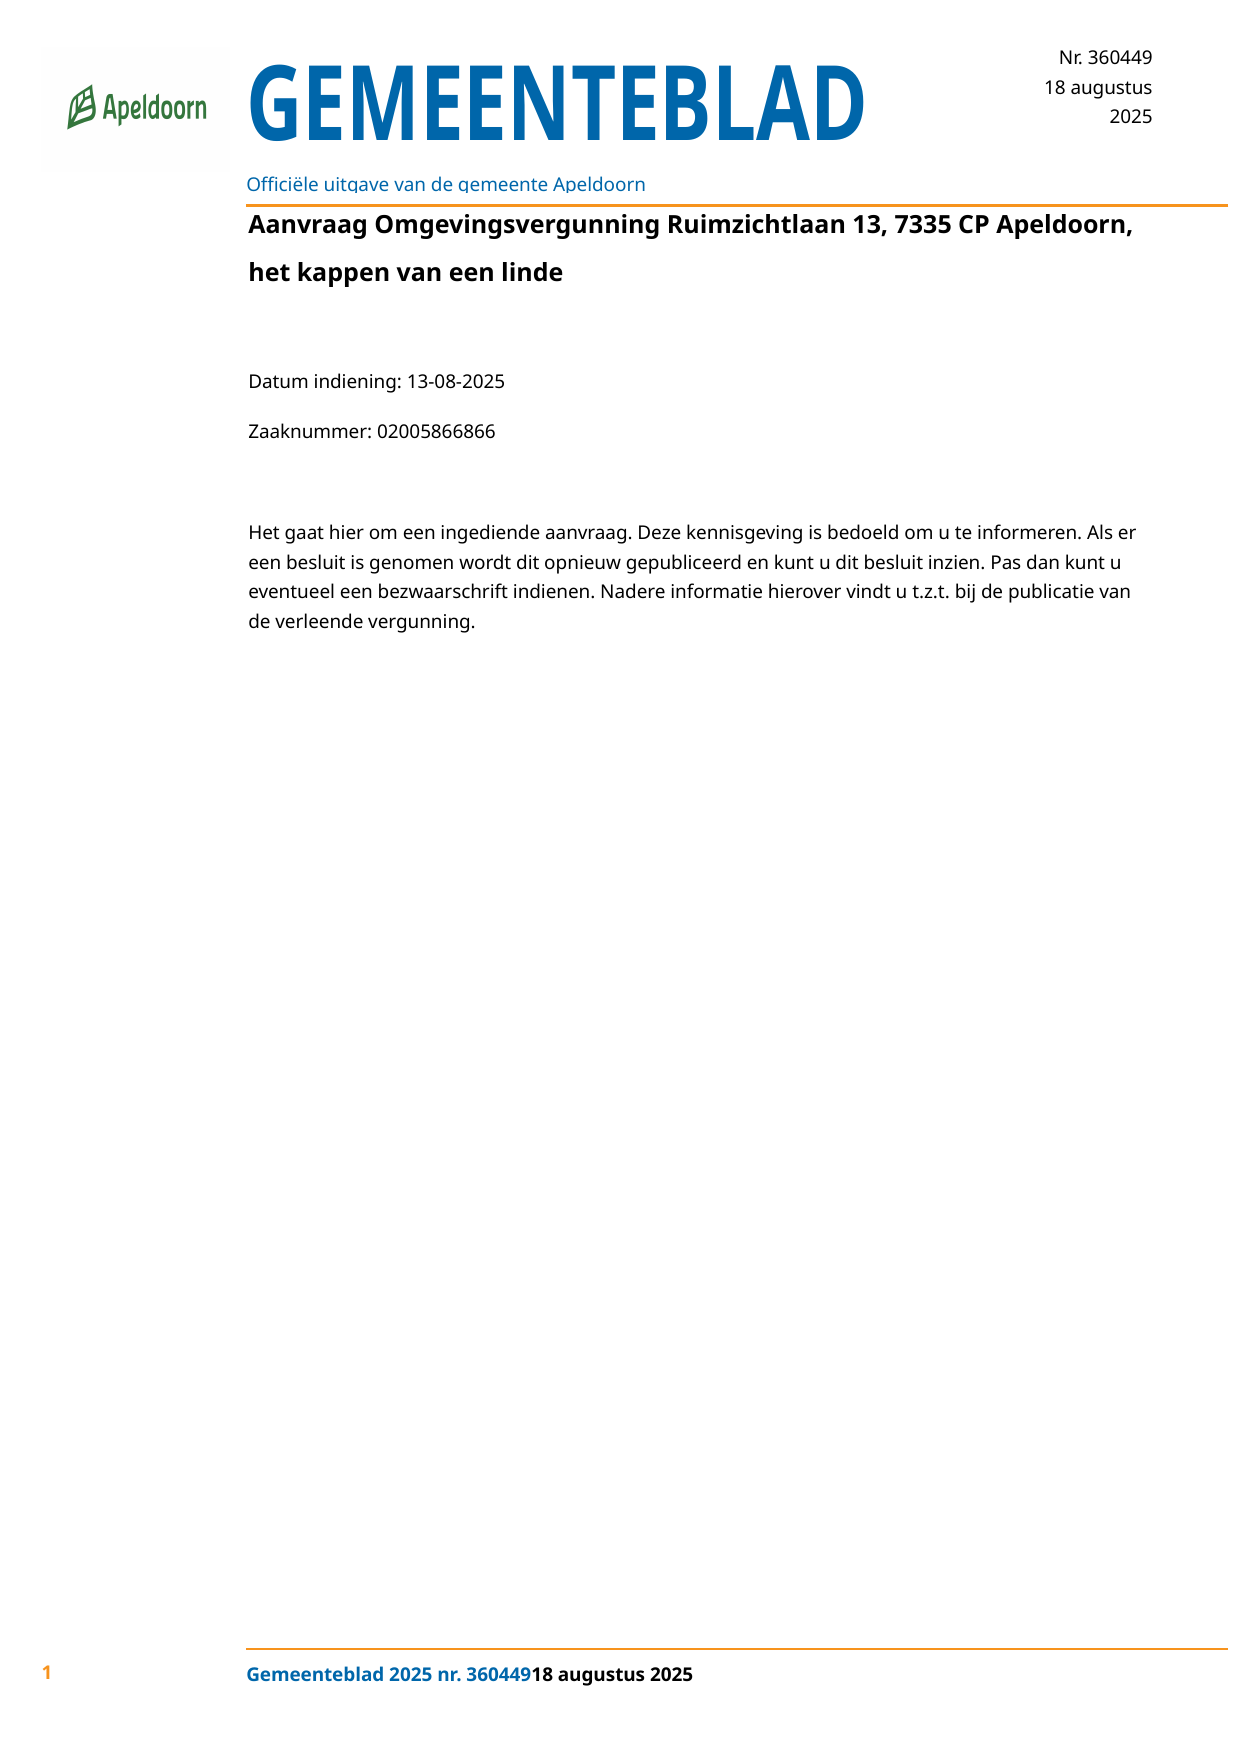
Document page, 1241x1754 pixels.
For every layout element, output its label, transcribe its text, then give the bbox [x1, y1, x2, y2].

text Aanvraag Omgevingsvergunning Ruimzichtlaan 13, 7335 CP Apeldoorn, het kappen van een linde [248, 207, 1152, 288]
picture [41, 47, 231, 172]
text Datum indiening: 13-08-2025 [248, 368, 1152, 394]
text Zaaknummer: 02005866866 [248, 419, 1152, 444]
text Het gaat hier om een ingediende aanvraag. Deze kennisgeving is bedoeld om u te informeren. Als er een besluit is genomen wordt dit opnieuw gepubliceerd en kunt u dit besluit inzien. Pas dan kunt u eventueel een bezwaarschrift indienen. Nadere informatie hierover vindt u t.z.t. bij de publicatie van de verleende vergunning. [248, 519, 1152, 634]
